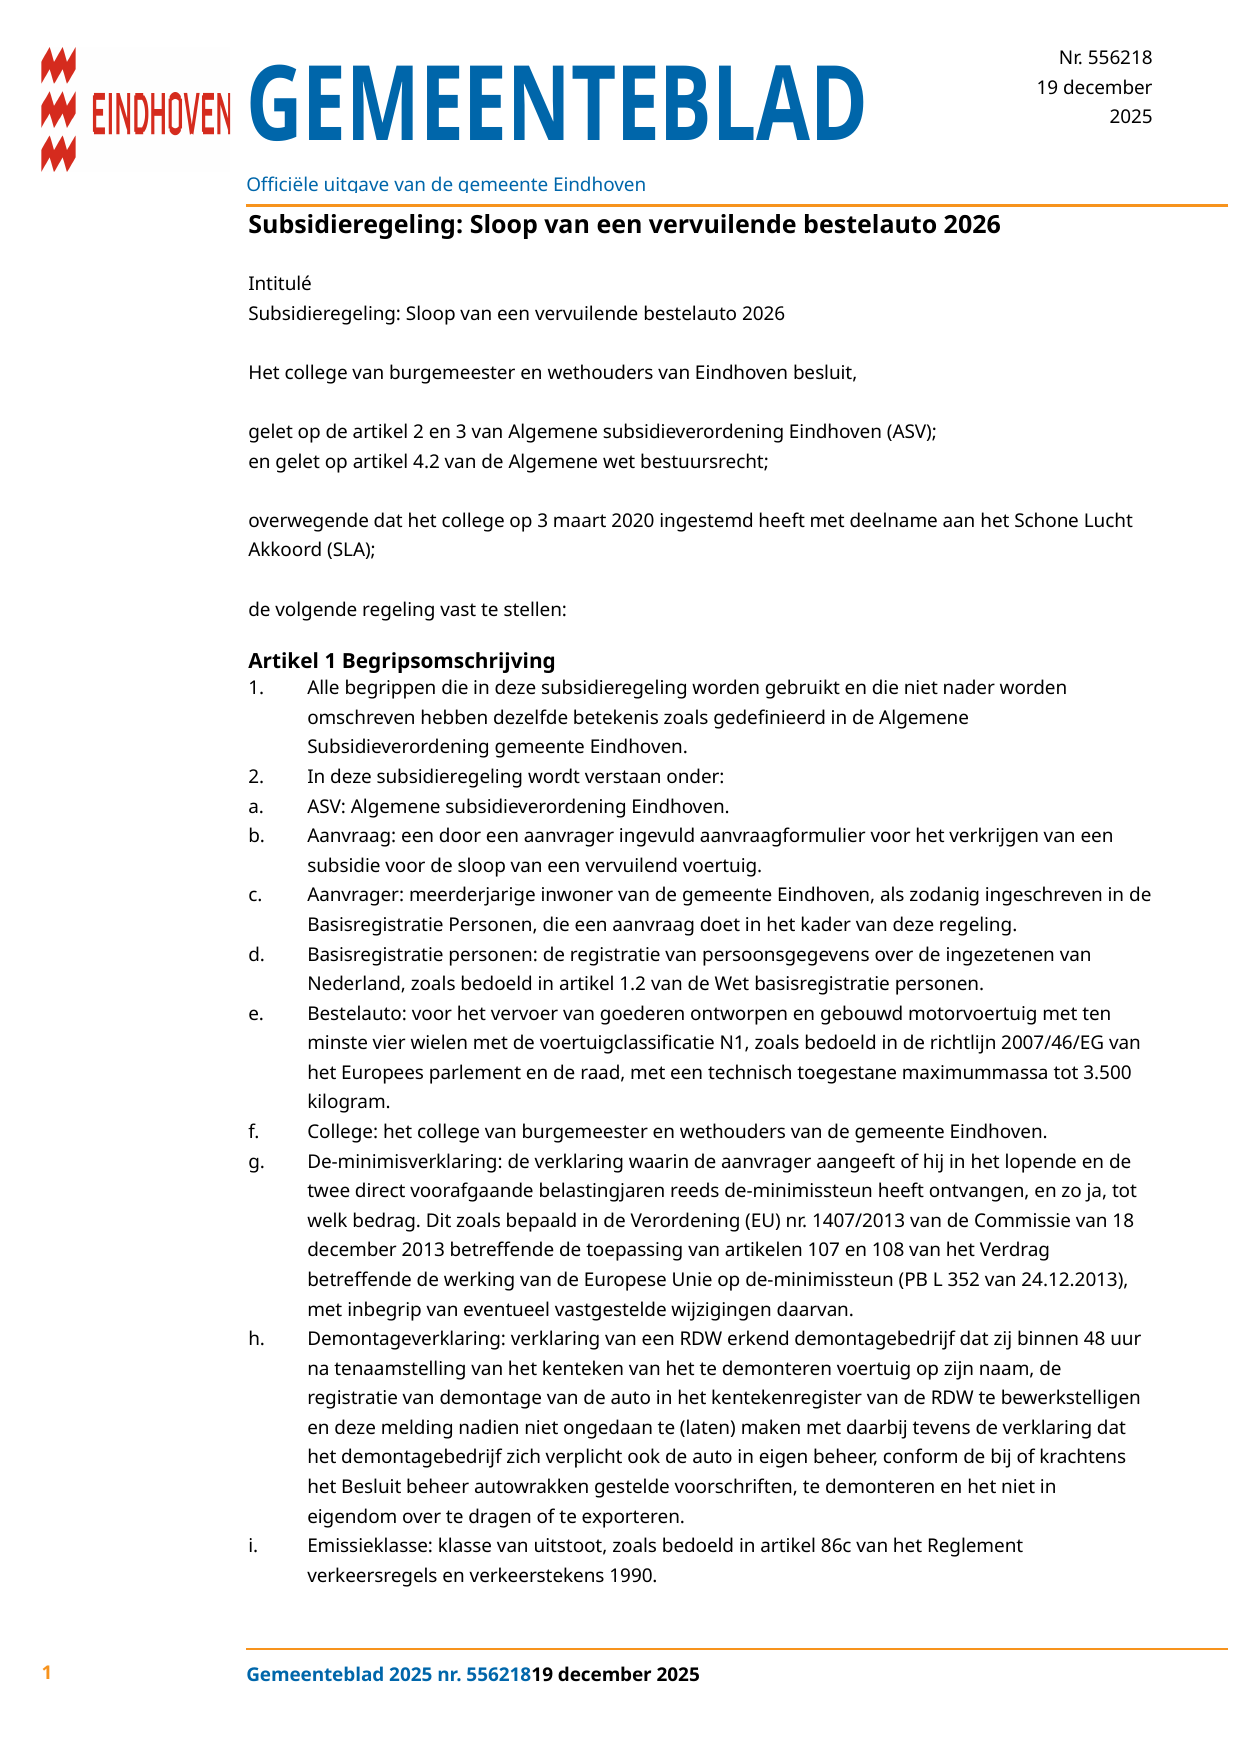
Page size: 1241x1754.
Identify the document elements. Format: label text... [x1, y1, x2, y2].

list Aanvrager: meerderjarige inwoner van de gemeente Eindhoven, als zodanig ingeschreven in de Basisregistratie Personen, die een aanvraag doet in het kader van deze regeling. [248, 882, 1152, 937]
text Het college van burgemeester en wethouders van Eindhoven besluit, [248, 359, 1152, 385]
picture [41, 47, 231, 172]
list College: het college van burgemeester en wethouders van de gemeente Eindhoven. [248, 1118, 1152, 1144]
text en gelet op artikel 4.2 van de Algemene wet bestuursrecht; [248, 448, 1152, 473]
list ASV: Algemene subsidieverordening Eindhoven. [248, 793, 1152, 819]
text de volgende regeling vast te stellen: [248, 596, 1152, 621]
list In deze subsidieregeling wordt verstaan onder: [248, 763, 1152, 789]
list Basisregistratie personen: de registratie van persoonsgegevens over de ingezetenen van Nederland, zoals bedoeld in artikel 1.2 van de Wet basisregistratie personen. [248, 941, 1152, 996]
text overwegende dat het college op 3 maart 2020 ingestemd heeft met deelname aan het Schone Lucht Akkoord (SLA); [248, 507, 1152, 562]
list Demontageverklaring: verklaring van een RDW erkend demontagebedrijf dat zij binnen 48 uur na tenaamstelling van het kenteken van het te demonteren voertuig op zijn naam, de registratie van demontage van de auto in het kentekenregister van de RDW te bewerkstelligen en deze melding nadien niet ongedaan te (laten) maken met daarbij tevens de verklaring dat het demontagebedrijf zich verplicht ook de auto in eigen beheer, conform de bij of krachtens het Besluit beheer autowrakken gestelde voorschriften, te demonteren en het niet in eigendom over te dragen of te exporteren. [248, 1325, 1152, 1529]
text gelet op de artikel 2 en 3 van Algemene subsidieverordening Eindhoven (ASV); [248, 418, 1152, 444]
text Artikel 1 Begripsomschrijving [248, 646, 1152, 674]
text Subsidieregeling: Sloop van een vervuilende bestelauto 2026 [248, 300, 1152, 326]
text Intitulé [248, 270, 1152, 296]
list De-minimisverklaring: de verklaring waarin de aanvrager aangeeft of hij in het lopende en de twee direct voorafgaande belastingjaren reeds de-minimissteun heeft ontvangen, en zo ja, tot welk bedrag. Dit zoals bepaald in de Verordening (EU) nr. 1407/2013 van de Commissie van 18 december 2013 betreffende de toepassing van artikelen 107 en 108 van het Verdrag betreffende de werking van de Europese Unie op de-minimissteun (PB L 352 van 24.12.2013), met inbegrip van eventueel vastgestelde wijzigingen daarvan. [248, 1148, 1152, 1322]
text Subsidieregeling: Sloop van een vervuilende bestelauto 2026 [248, 207, 1152, 241]
list Alle begrippen die in deze subsidieregeling worden gebruikt en die niet nader worden omschreven hebben dezelfde betekenis zoals gedefinieerd in de Algemene Subsidieverordening gemeente Eindhoven. [248, 674, 1152, 759]
list Emissieklasse: klasse van uitstoot, zoals bedoeld in artikel 86c van het Reglement verkeersregels en verkeerstekens 1990. [248, 1532, 1152, 1588]
list Aanvraag: een door een aanvrager ingevuld aanvraagformulier voor het verkrijgen van een subsidie voor de sloop van een vervuilend voertuig. [248, 822, 1152, 878]
list Bestelauto: voor het vervoer van goederen ontworpen en gebouwd motorvoertuig met ten minste vier wielen met de voertuigclassificatie N1, zoals bedoeld in de richtlijn 2007/46/EG van het Europees parlement en de raad, met een technisch toegestane maximummassa tot 3.500 kilogram. [248, 1000, 1152, 1114]
